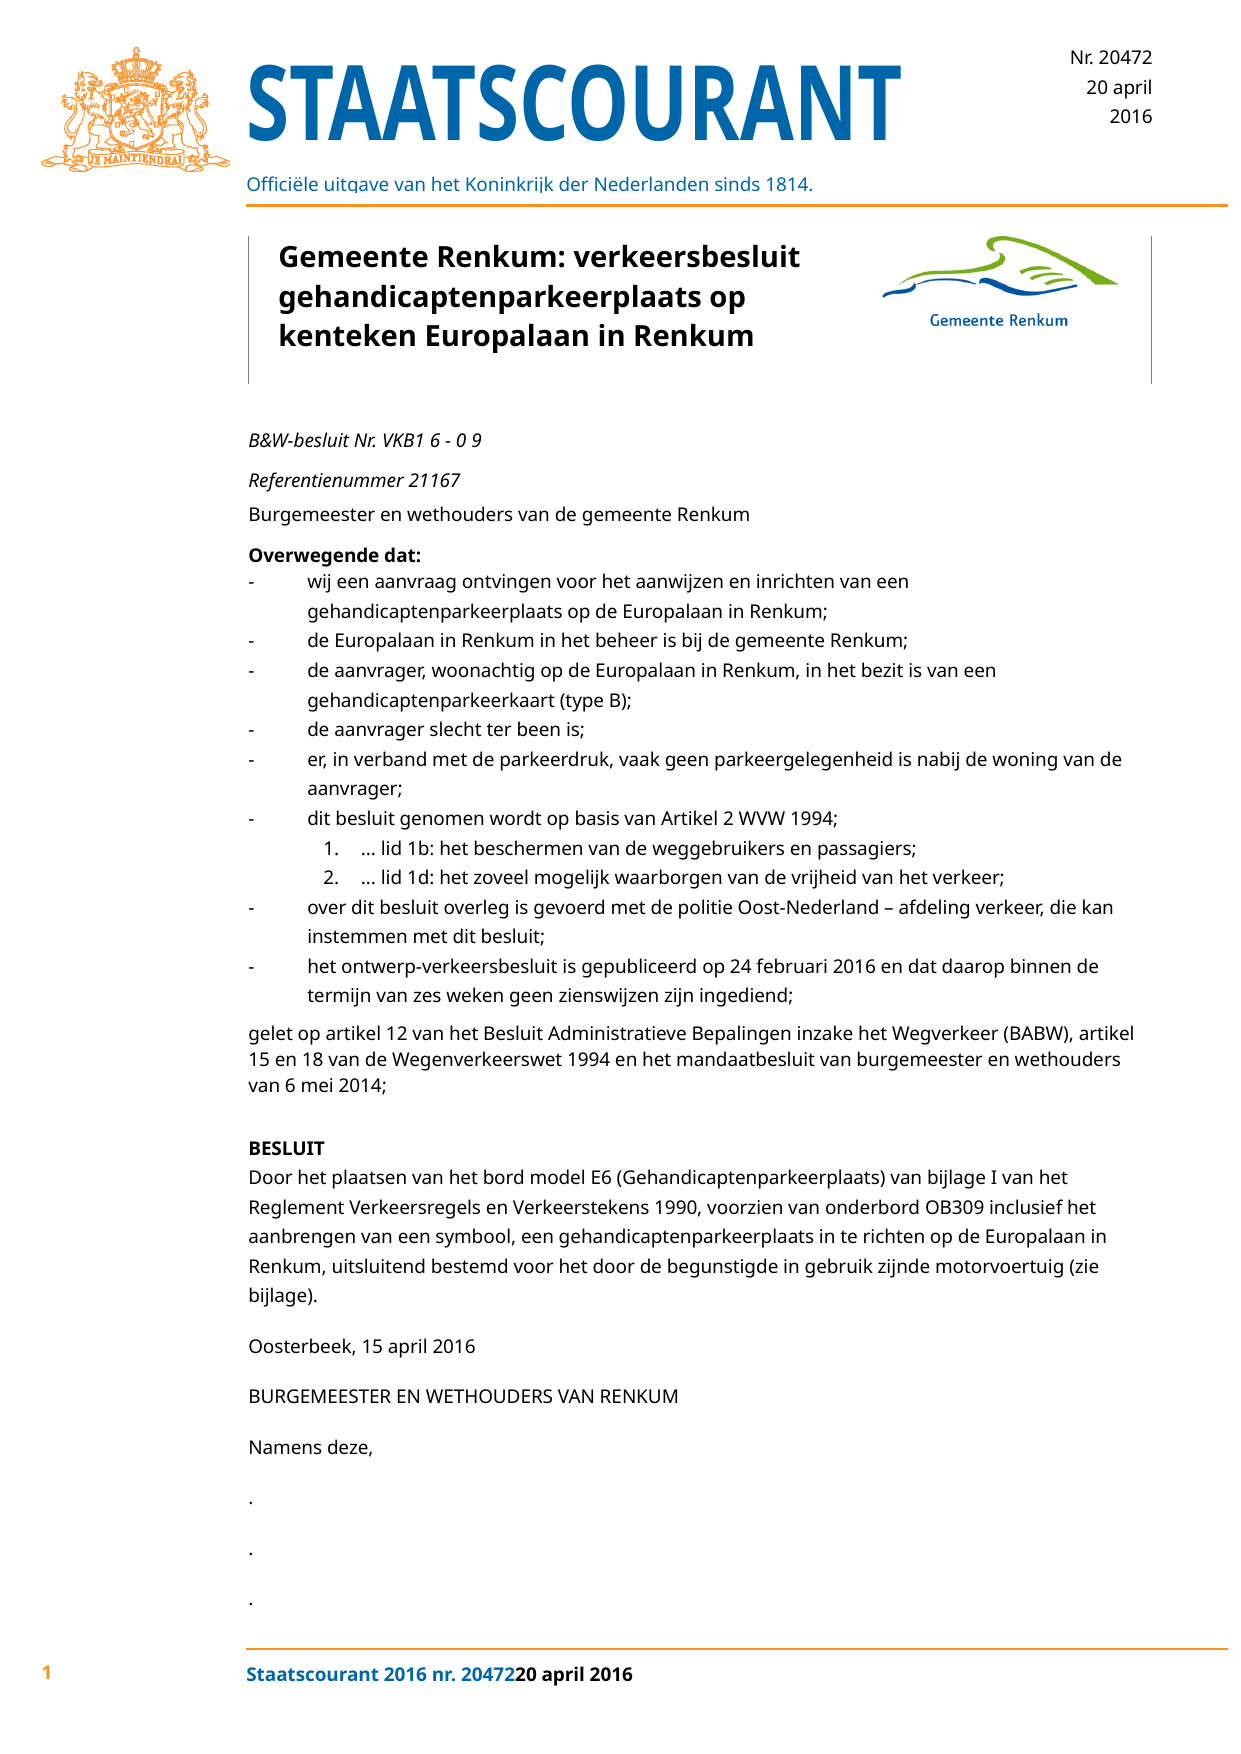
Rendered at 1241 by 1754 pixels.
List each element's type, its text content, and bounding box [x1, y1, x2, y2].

text Burgemeester en wethouders van de gemeente Renkum [248, 501, 1152, 527]
list het ontwerp-verkeersbesluit is gepubliceerd op 24 februari 2016 en dat daarop binnen de termijn van zes weken geen zienswijzen zijn ingediend; [248, 953, 1152, 1008]
text gelet op artikel 12 van het Besluit Administratieve Bepalingen inzake het Wegverkeer (BABW), artikel 15 en 18 van de Wegenverkeerswet 1994 en het mandaatbesluit van burgemeester en wethouders van 6 mei 2014; [248, 1021, 1152, 1098]
list de aanvrager slecht ter been is; [248, 716, 1152, 742]
text B&W-besluit Nr. VKB1 6 - 0 9 [248, 427, 1152, 453]
text Overwegende dat: [248, 543, 1152, 568]
text Namens deze, [248, 1434, 1152, 1459]
text BESLUIT [248, 1135, 1152, 1160]
list er, in verband met de parkeerdruk, vaak geen parkeergelegenheid is nabij de woning van de aanvrager; [248, 746, 1152, 801]
text Door het plaatsen van het bord model E6 (Gehandicaptenparkeerplaats) van bijlage I van het Reglement Verkeersregels en Verkeerstekens 1990, voorzien van onderbord OB309 inclusief het aanbrengen van een symbool, een gehandicaptenparkeerplaats in te richten op de Europalaan in Renkum, uitsluitend bestemd voor het door de begunstigde in gebruik zijnde motorvoertuig (zie bijlage). [248, 1164, 1152, 1308]
table_header Gemeente Renkum: verkeersbesluit gehandicaptenparkeerplaats op kenteken Europalaan in Renkum [249, 236, 850, 384]
list over dit besluit overleg is gevoerd met de politie Oost-Nederland – afdeling verkeer, die kan instemmen met dit besluit; [248, 894, 1152, 949]
picture [882, 236, 1119, 326]
list wij een aanvraag ontvingen voor het aanwijzen en inrichten van een gehandicaptenparkeerplaats op de Europalaan in Renkum; [248, 568, 1152, 624]
picture [41, 47, 231, 172]
list ... lid 1d: het zoveel mogelijk waarborgen van de vrijheid van het verkeer; [323, 864, 1152, 890]
text Referentienummer 21167 [248, 467, 1152, 492]
text Oosterbeek, 15 april 2016 [248, 1333, 1152, 1359]
list de aanvrager, woonachtig op de Europalaan in Renkum, in het bezit is van een gehandicaptenparkeerkaart (type B); [248, 657, 1152, 712]
list ... lid 1b: het beschermen van de weggebruikers en passagiers; [323, 835, 1152, 860]
text . [248, 1585, 1152, 1611]
list dit besluit genomen wordt op basis van Artikel 2 WVW 1994; [248, 805, 1152, 831]
text . [248, 1484, 1152, 1510]
table_header [850, 236, 1151, 384]
text . [248, 1535, 1152, 1560]
text BURGEMEESTER EN WETHOUDERS VAN RENKUM [248, 1383, 1152, 1409]
list de Europalaan in Renkum in het beheer is bij de gemeente Renkum; [248, 628, 1152, 653]
